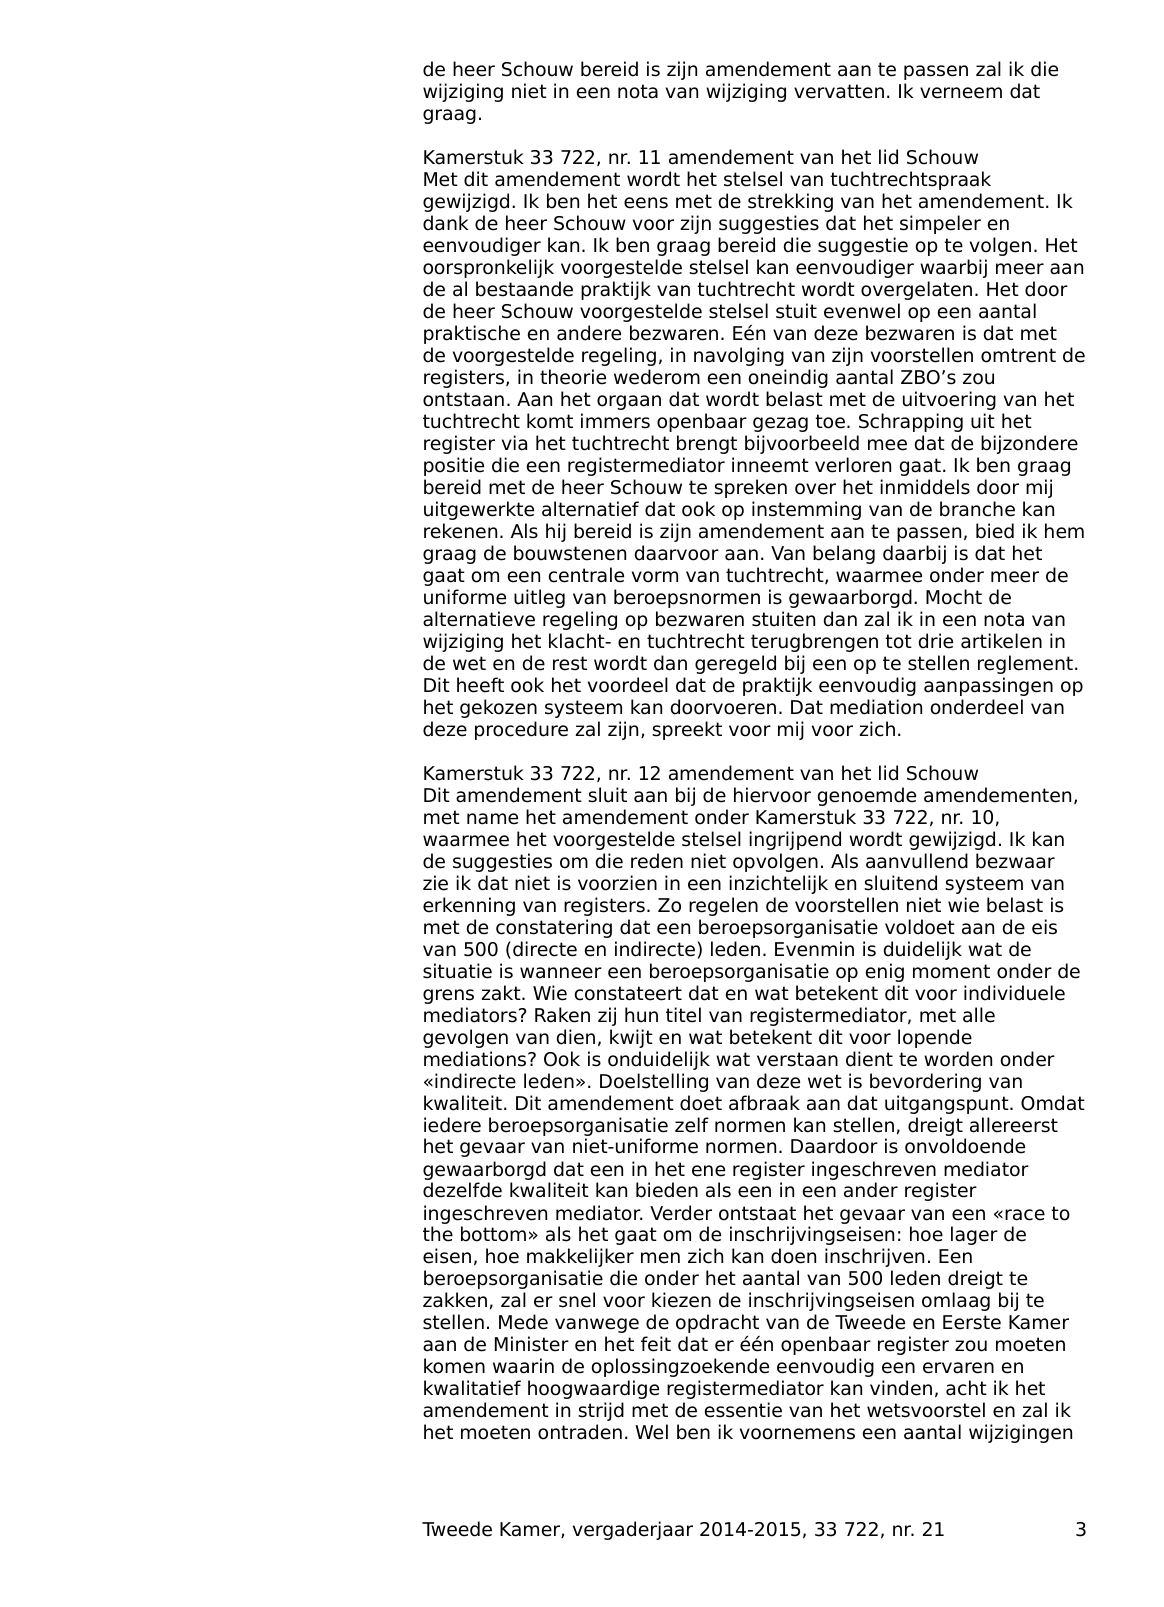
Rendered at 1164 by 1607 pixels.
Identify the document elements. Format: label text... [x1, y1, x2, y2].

text de heer Schouw bereid is zijn amendement aan te passen zal ik die wijziging niet in een nota van wijziging vervatten. Ik verneem dat graag. [422, 59, 1087, 125]
text Kamerstuk 33 722, nr. 12 amendement van het lid Schouw [422, 763, 1087, 785]
text Met dit amendement wordt het stelsel van tuchtrechtspraak gewijzigd. Ik ben het eens met de strekking van het amendement. Ik dank de heer Schouw voor zijn suggesties dat het simpeler en eenvoudiger kan. Ik ben graag bereid die suggestie op te volgen. Het oorspronkelijk voorgestelde stelsel kan eenvoudiger waarbij meer aan de al bestaande praktijk van tuchtrecht wordt overgelaten. Het door de heer Schouw voorgestelde stelsel stuit evenwel op een aantal praktische en andere bezwaren. Eén van deze bezwaren is dat met de voorgestelde regeling, in navolging van zijn voorstellen omtrent de registers, in theorie wederom een oneindig aantal ZBO’s zou ontstaan. Aan het orgaan dat wordt belast met de uitvoering van het tuchtrecht komt immers openbaar gezag toe. Schrapping uit het register via het tuchtrecht brengt bijvoorbeeld mee dat de bijzondere positie die een registermediator inneemt verloren gaat. Ik ben graag bereid met de heer Schouw te spreken over het inmiddels door mij uitgewerkte alternatief dat ook op instemming van de branche kan rekenen. Als hij bereid is zijn amendement aan te passen, bied ik hem graag de bouwstenen daarvoor aan. Van belang daarbij is dat het gaat om een centrale vorm van tuchtrecht, waarmee onder meer de uniforme uitleg van beroepsnormen is gewaarborgd. Mocht de alternatieve regeling op bezwaren stuiten dan zal ik in een nota van wijziging het klacht- en tuchtrecht terugbrengen tot drie artikelen in de wet en de rest wordt dan geregeld bij een op te stellen reglement. Dit heeft ook het voordeel dat de praktijk eenvoudig aanpassingen op het gekozen systeem kan doorvoeren. Dat mediation onderdeel van deze procedure zal zijn, spreekt voor mij voor zich. [422, 169, 1087, 741]
text Dit amendement sluit aan bij de hiervoor genoemde amendementen, met name het amendement onder Kamerstuk 33 722, nr. 10, waarmee het voorgestelde stelsel ingrijpend wordt gewijzigd. Ik kan de suggesties om die reden niet opvolgen. Als aanvullend bezwaar zie ik dat niet is voorzien in een inzichtelijk en sluitend systeem van erkenning van registers. Zo regelen de voorstellen niet wie belast is met de constatering dat een beroepsorganisatie voldoet aan de eis van 500 (directe en indirecte) leden. Evenmin is duidelijk wat de situatie is wanneer een beroepsorganisatie op enig moment onder de grens zakt. Wie constateert dat en wat betekent dit voor individuele mediators? Raken zij hun titel van registermediator, met alle gevolgen van dien, kwijt en wat betekent dit voor lopende mediations? Ook is onduidelijk wat verstaan dient te worden onder «indirecte leden». Doelstelling van deze wet is bevordering van kwaliteit. Dit amendement doet afbraak aan dat uitgangspunt. Omdat iedere beroepsorganisatie zelf normen kan stellen, dreigt allereerst het gevaar van niet-uniforme normen. Daardoor is onvoldoende gewaarborgd dat een in het ene register ingeschreven mediator dezelfde kwaliteit kan bieden als een in een ander register ingeschreven mediator. Verder ontstaat het gevaar van een «race to the bottom» als het gaat om de inschrijvingseisen: hoe lager de eisen, hoe makkelijker men zich kan doen inschrijven. Een beroepsorganisatie die onder het aantal van 500 leden dreigt te zakken, zal er snel voor kiezen de inschrijvingseisen omlaag bij te stellen. Mede vanwege de opdracht van de Tweede en Eerste Kamer aan de Minister en het feit dat er één openbaar register zou moeten komen waarin de oplossingzoekende eenvoudig een ervaren en kwalitatief hoogwaardige registermediator kan vinden, acht ik het amendement in strijd met de essentie van het wetsvoorstel en zal ik het moeten ontraden. Wel ben ik voornemens een aantal wijzigingen [422, 785, 1087, 1444]
text Kamerstuk 33 722, nr. 11 amendement van het lid Schouw [422, 147, 1087, 169]
